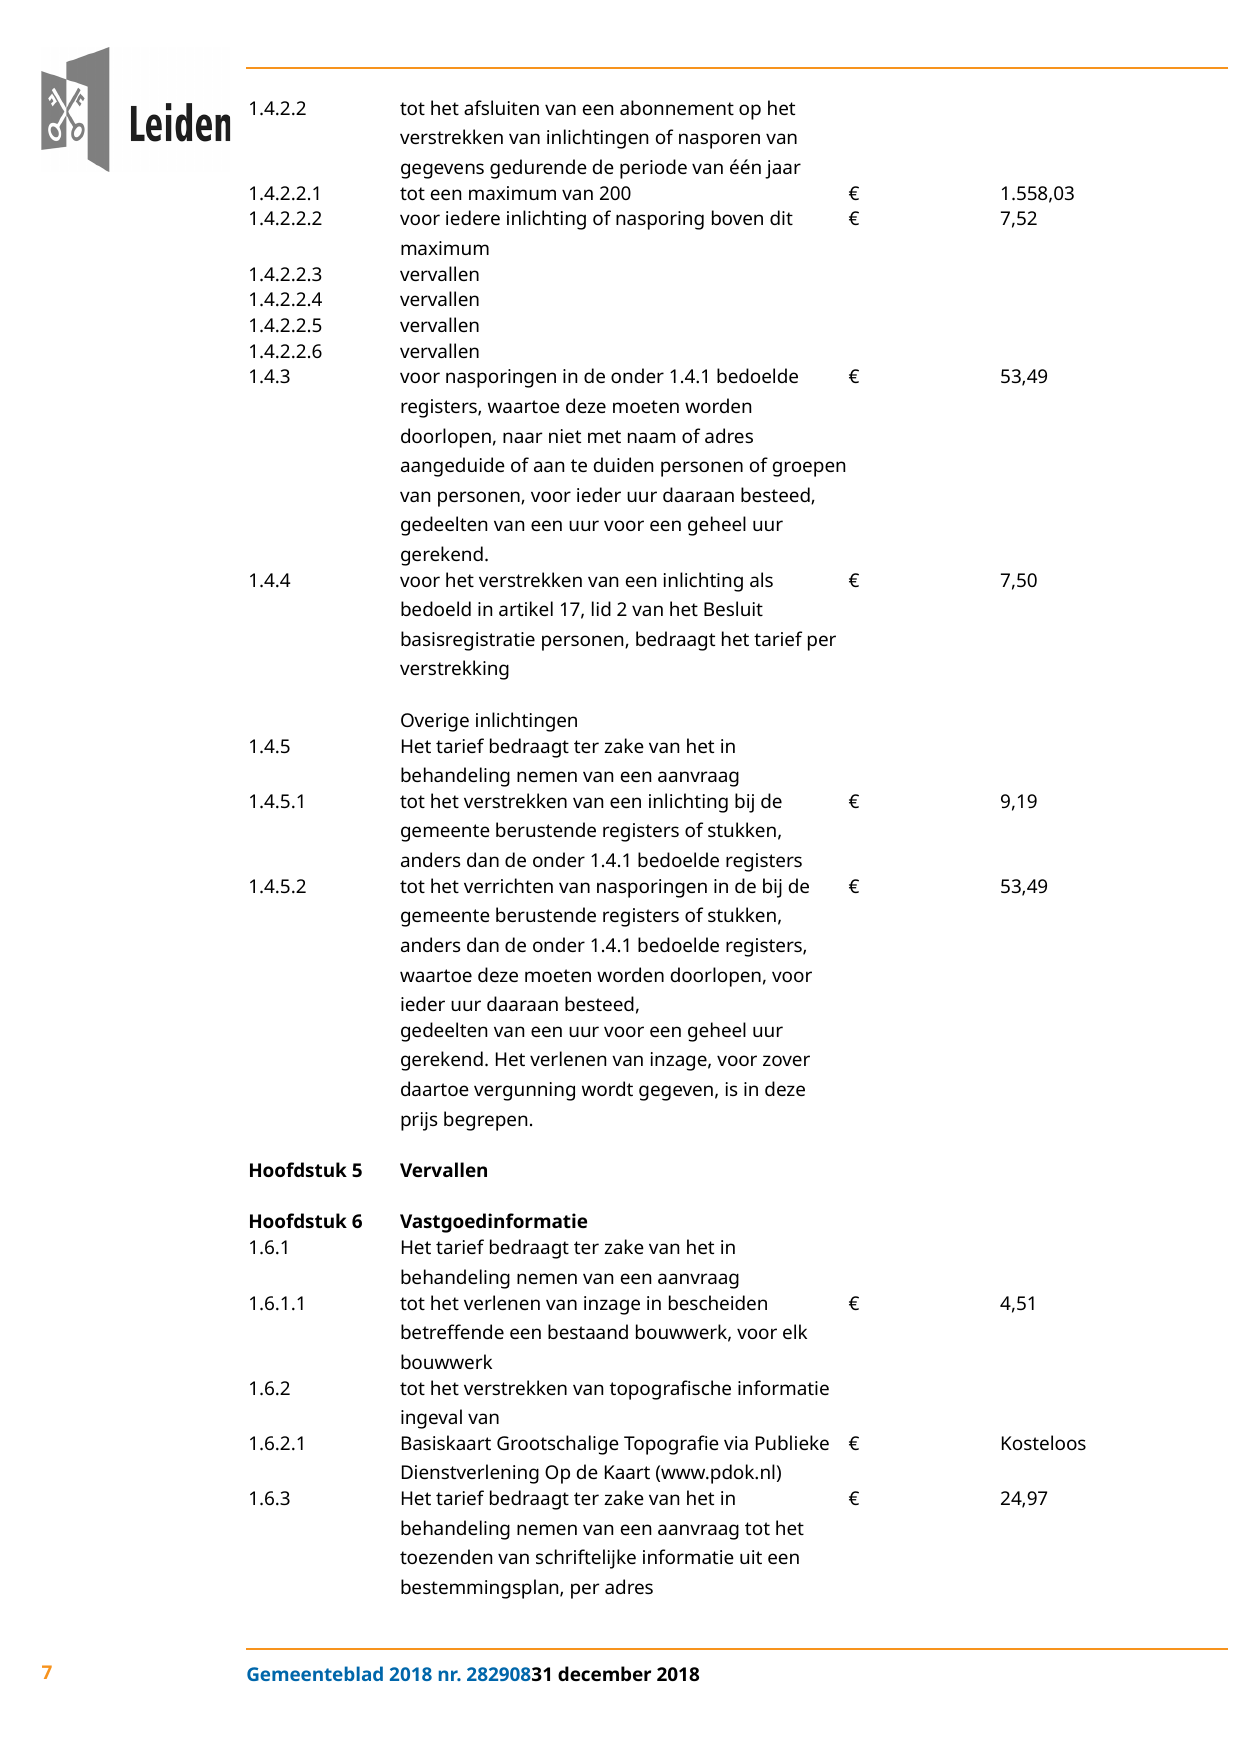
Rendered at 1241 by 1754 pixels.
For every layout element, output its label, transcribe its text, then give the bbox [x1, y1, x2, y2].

table_cell tot het verrichten van nasporingen in de bij de gemeente berustende registers of stukken, anders dan de onder 1.4.1 bedoelde registers, waartoe deze moeten worden doorlopen, voor ieder uur daaraan besteed, [400, 873, 848, 1017]
table_cell 1.4.2.2.2 [248, 205, 400, 261]
table_cell 1.6.1 [248, 1235, 400, 1290]
table_cell € [848, 205, 1000, 261]
table_cell [1000, 286, 1152, 312]
table_cell Basiskaart Grootschalige Topografie via Publieke Dienstverlening Op de Kaart (www.pdok.nl) [400, 1430, 848, 1485]
table_cell Het tarief bedraagt ter zake van het in behandeling nemen van een aanvraag tot het toezenden van schriftelijke informatie uit een bestemmingsplan, per adres [400, 1485, 848, 1600]
table_cell vervallen [400, 261, 848, 286]
table_cell € [848, 364, 1000, 567]
table_cell Hoofdstuk 5 [248, 1157, 400, 1183]
table_cell Hoofdstuk 6 [248, 1209, 400, 1234]
table_cell [248, 1017, 400, 1132]
table_cell vervallen [400, 338, 848, 364]
table_cell gedeelten van een uur voor een geheel uur gerekend. Het verlenen van inzage, voor zover daartoe vergunning wordt gegeven, is in deze prijs begrepen. [400, 1017, 848, 1132]
table_cell Vervallen [400, 1157, 848, 1183]
table_cell [848, 1235, 1000, 1290]
table_cell 1.4.5.1 [248, 788, 400, 873]
table_cell 1.6.2.1 [248, 1430, 400, 1485]
table_cell tot het afsluiten van een abonnement op het verstrekken van inlichtingen of nasporen van gegevens gedurende de periode van één jaar [400, 95, 848, 180]
table_cell [1000, 1375, 1152, 1430]
table_cell [1000, 95, 1152, 180]
table_cell € [848, 873, 1000, 1017]
table_cell 1.558,03 [1000, 180, 1152, 205]
table_cell [1000, 1017, 1152, 1132]
table_cell € [848, 180, 1000, 205]
table_cell Overige inlichtingen [400, 707, 848, 733]
table_cell [1000, 1183, 1152, 1209]
table_cell [848, 95, 1000, 180]
table_cell [1000, 312, 1152, 338]
table_cell 1.4.2.2 [248, 95, 400, 180]
table_cell [1000, 1235, 1152, 1290]
table_cell 7,50 [1000, 567, 1152, 681]
table_cell € [848, 1485, 1000, 1600]
table_cell 1.4.3 [248, 364, 400, 567]
table_cell [848, 1209, 1000, 1234]
table_cell tot het verstrekken van een inlichting bij de gemeente berustende registers of stukken, anders dan de onder 1.4.1 bedoelde registers [400, 788, 848, 873]
table_cell [848, 733, 1000, 788]
table_cell [1000, 681, 1152, 707]
table_cell [1000, 733, 1152, 788]
table_cell € [848, 788, 1000, 873]
table_cell 4,51 [1000, 1290, 1152, 1375]
table_cell Het tarief bedraagt ter zake van het in behandeling nemen van een aanvraag [400, 1235, 848, 1290]
table_cell € [848, 567, 1000, 681]
table_cell [248, 707, 400, 733]
table_cell 1.6.3 [248, 1485, 400, 1600]
table_cell [848, 338, 1000, 364]
table_cell [1000, 338, 1152, 364]
table_cell [848, 707, 1000, 733]
table_cell [248, 1183, 400, 1209]
table_cell voor het verstrekken van een inlichting als bedoeld in artikel 17, lid 2 van het Besluit basisregistratie personen, bedraagt het tarief per verstrekking [400, 567, 848, 681]
table_cell Het tarief bedraagt ter zake van het in behandeling nemen van een aanvraag [400, 733, 848, 788]
table_cell [248, 681, 400, 707]
table_cell [1000, 1132, 1152, 1157]
table_cell [848, 681, 1000, 707]
table_cell [848, 261, 1000, 286]
table_cell voor iedere inlichting of nasporing boven dit maximum [400, 205, 848, 261]
table_cell 53,49 [1000, 364, 1152, 567]
table_cell 1.4.4 [248, 567, 400, 681]
table_cell [1000, 1209, 1152, 1234]
table_cell Vastgoedinformatie [400, 1209, 848, 1234]
table_cell 1.4.2.2.5 [248, 312, 400, 338]
table_cell [848, 1183, 1000, 1209]
picture [41, 47, 231, 172]
table_cell € [848, 1430, 1000, 1485]
table_cell [400, 1183, 848, 1209]
table_cell 1.4.2.2.4 [248, 286, 400, 312]
table_cell [1000, 261, 1152, 286]
table_cell voor nasporingen in de onder 1.4.1 bedoelde registers, waartoe deze moeten worden doorlopen, naar niet met naam of adres aangeduide of aan te duiden personen of groepen van personen, voor ieder uur daaraan besteed, gedeelten van een uur voor een geheel uur gerekend. [400, 364, 848, 567]
table_cell 1.4.2.2.6 [248, 338, 400, 364]
table_cell [848, 1017, 1000, 1132]
table_cell € [848, 1290, 1000, 1375]
table_cell 53,49 [1000, 873, 1152, 1017]
table_cell [1000, 1157, 1152, 1183]
table_cell [848, 1375, 1000, 1430]
table_cell Kosteloos [1000, 1430, 1152, 1485]
table_cell 1.4.2.2.3 [248, 261, 400, 286]
table_cell vervallen [400, 286, 848, 312]
table_cell [400, 681, 848, 707]
table_cell [400, 1132, 848, 1157]
table_cell tot het verstrekken van topografische informatie ingeval van [400, 1375, 848, 1430]
table_cell 1.6.2 [248, 1375, 400, 1430]
table_cell [848, 312, 1000, 338]
table_cell 9,19 [1000, 788, 1152, 873]
table_cell tot een maximum van 200 [400, 180, 848, 205]
table_cell [1000, 707, 1152, 733]
table_cell [848, 1157, 1000, 1183]
table_cell [848, 286, 1000, 312]
table_cell [848, 1132, 1000, 1157]
table_cell 1.6.1.1 [248, 1290, 400, 1375]
table_cell 1.4.2.2.1 [248, 180, 400, 205]
table_cell 7,52 [1000, 205, 1152, 261]
table_cell vervallen [400, 312, 848, 338]
table_cell 24,97 [1000, 1485, 1152, 1600]
table_cell [248, 1132, 400, 1157]
table_cell 1.4.5 [248, 733, 400, 788]
table_cell tot het verlenen van inzage in bescheiden betreffende een bestaand bouwwerk, voor elk bouwwerk [400, 1290, 848, 1375]
table_cell 1.4.5.2 [248, 873, 400, 1017]
